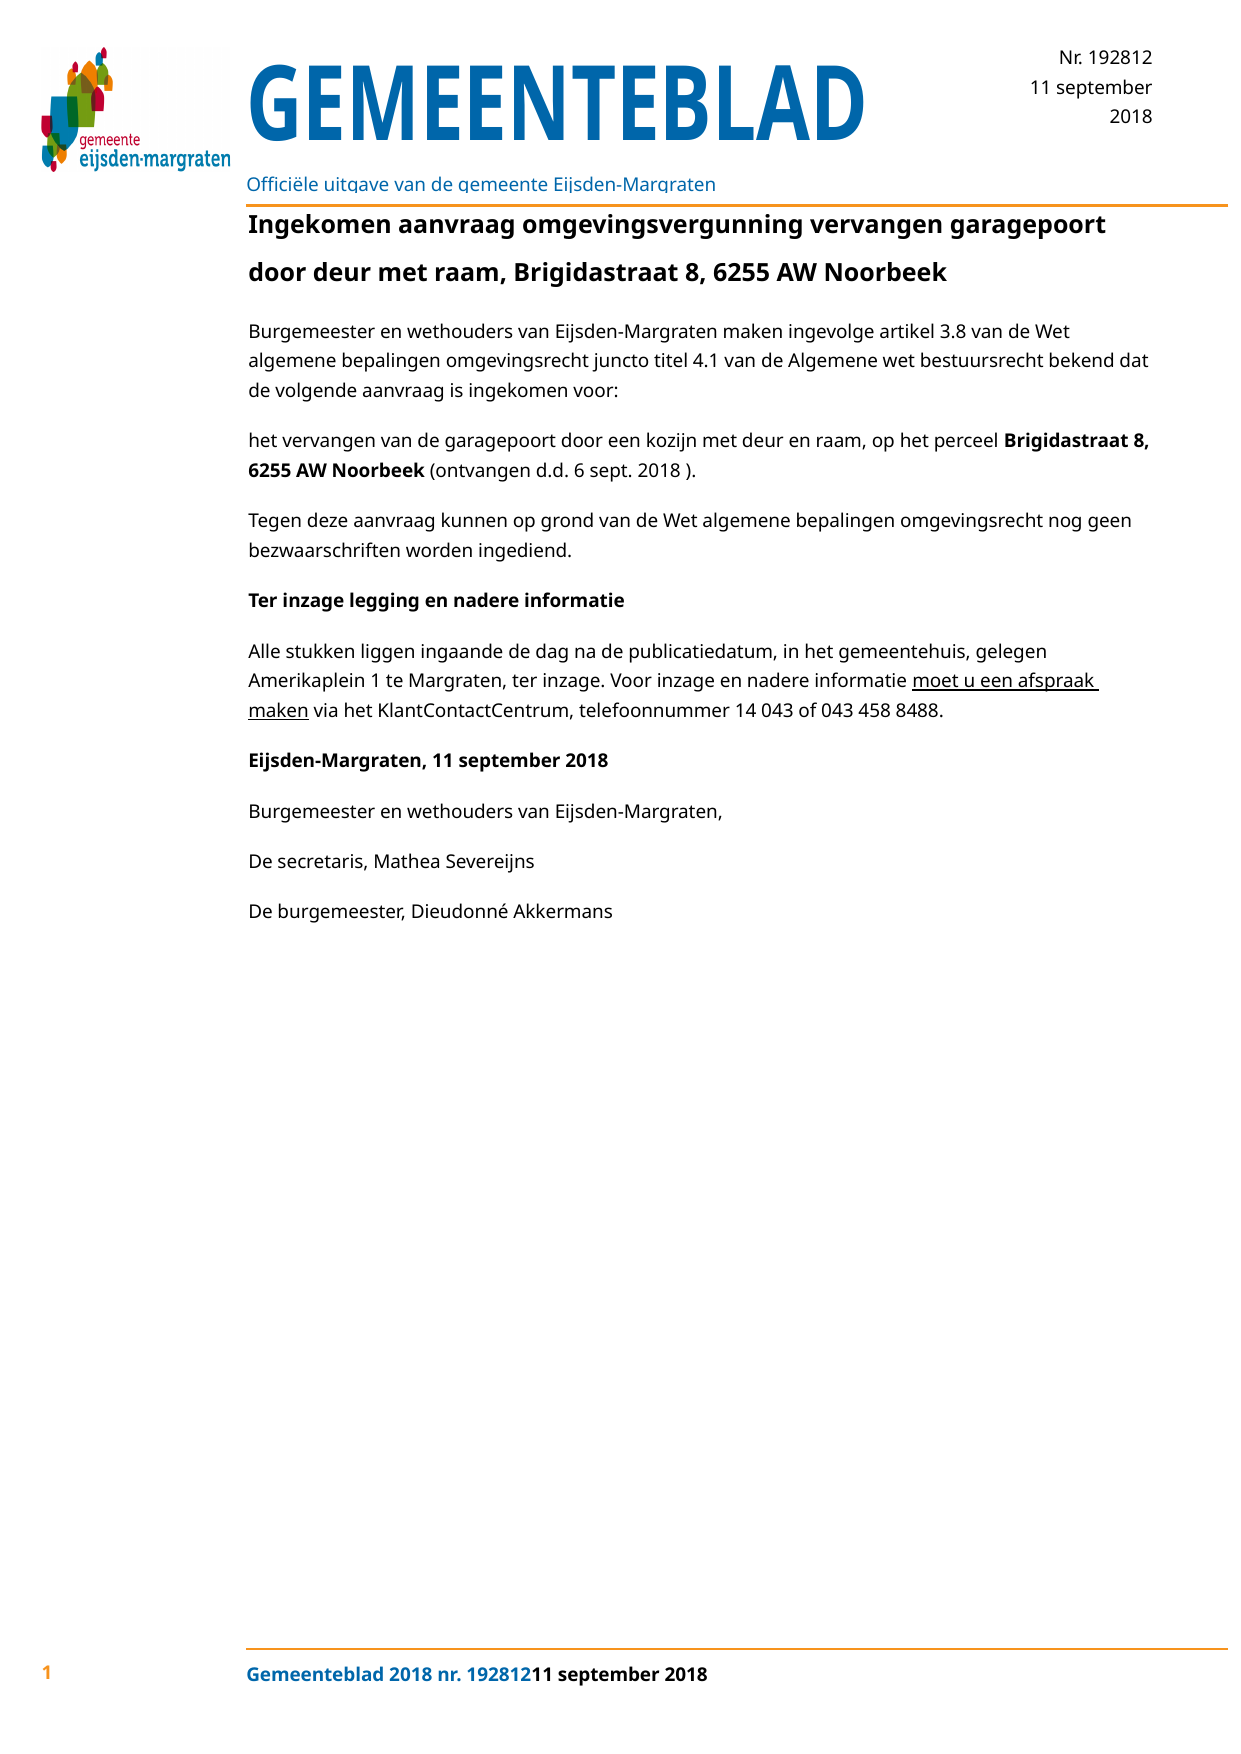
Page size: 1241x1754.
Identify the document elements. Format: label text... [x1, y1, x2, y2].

text Burgemeester en wethouders van Eijsden-Margraten maken ingevolge artikel 3.8 van de Wet algemene bepalingen omgevingsrecht juncto titel 4.1 van de Algemene wet bestuursrecht bekend dat de volgende aanvraag is ingekomen voor: [248, 318, 1152, 403]
text Tegen deze aanvraag kunnen op grond van de Wet algemene bepalingen omgevingsrecht nog geen bezwaarschriften worden ingediend. [248, 507, 1152, 563]
text De burgemeester, Dieudonné Akkermans [248, 899, 1152, 924]
text Ingekomen aanvraag omgevingsvergunning vervangen garagepoort door deur met raam, Brigidastraat 8, 6255 AW Noorbeek [248, 207, 1152, 288]
text Burgemeester en wethouders van Eijsden-Margraten, [248, 798, 1152, 824]
text De secretaris, Mathea Severeijns [248, 848, 1152, 874]
picture [41, 47, 231, 172]
text Ter inzage legging en nadere informatie [248, 587, 1152, 613]
text Alle stukken liggen ingaande de dag na de publicatiedatum, in het gemeentehuis, gelegen Amerikaplein 1 te Margraten, ter inzage. Voor inzage en nadere informatie moet u een afspraak maken via het KlantContactCentrum, telefoonnummer 14 043 of 043 458 8488. [248, 638, 1152, 723]
text het vervangen van de garagepoort door een kozijn met deur en raam, op het perceel Brigidastraat 8, 6255 AW Noorbeek (ontvangen d.d. 6 sept. 2018 ). [248, 427, 1152, 483]
text Eijsden-Margraten, 11 september 2018 [248, 747, 1152, 773]
